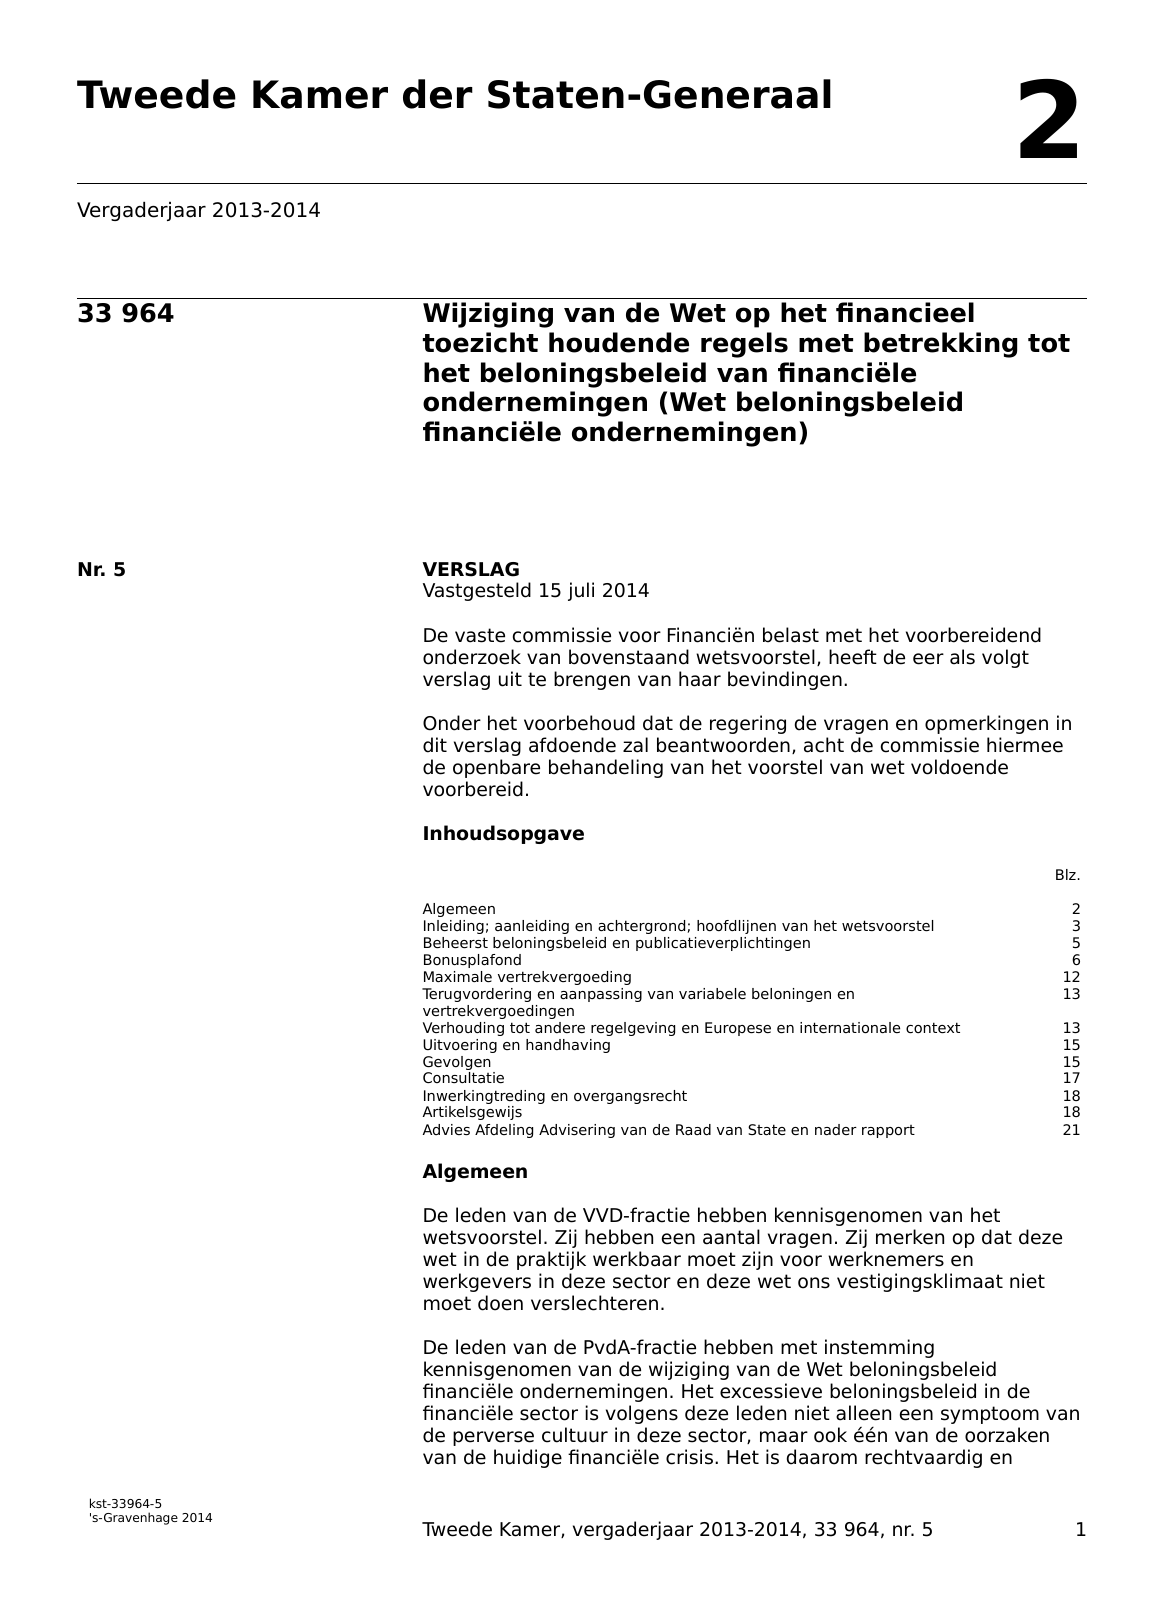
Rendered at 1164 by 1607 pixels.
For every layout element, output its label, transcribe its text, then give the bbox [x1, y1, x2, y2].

table_cell 6 [1013, 952, 1087, 968]
text De vaste commissie voor Financiën belast met het voorbereidend onderzoek van bovenstaand wetsvoorstel, heeft de eer als volgt verslag uit te brengen van haar bevindingen. [422, 624, 1087, 691]
text Vastgesteld 15 juli 2014 [422, 580, 1087, 602]
text De leden van de VVD-fractie hebben kennisgenomen van het wetsvoorstel. Zij hebben een aantal vragen. Zij merken op dat deze wet in de praktijk werkbaar moet zijn voor werknemers en werkgevers in deze sector en deze wet ons vestigingsklimaat niet moet doen verslechteren. [422, 1205, 1087, 1314]
table_cell Bonusplafond [422, 952, 1013, 968]
text De leden van de PvdA-fractie hebben met instemming kennisgenomen van de wijziging van de Wet beloningsbeleid financiële ondernemingen. Het excessieve beloningsbeleid in de financiële sector is volgens deze leden niet alleen een symptoom van de perverse cultuur in deze sector, maar ook één van de oorzaken van de huidige financiële crisis. Het is daarom rechtvaardig en [422, 1337, 1087, 1469]
table_cell Artikelsgewijs [422, 1104, 1013, 1121]
table_cell 13 [1013, 1020, 1087, 1036]
table_cell 15 [1013, 1036, 1087, 1053]
table_header Blz. [1013, 867, 1087, 884]
table_cell Inleiding; aanleiding en achtergrond; hoofdlijnen van het wetsvoorstel [422, 918, 1013, 934]
table_cell [1013, 884, 1087, 901]
table_cell [422, 884, 1013, 901]
table_cell Consultatie [422, 1070, 1013, 1087]
table_cell 15 [1013, 1054, 1087, 1070]
table_cell Maximale vertrekvergoeding [422, 969, 1013, 986]
table_cell Terugvordering en aanpassing van variabele beloningen en vertrekvergoedingen [422, 986, 1013, 1019]
table_cell 21 [1013, 1121, 1087, 1138]
table_cell 18 [1013, 1104, 1087, 1121]
table_header [422, 867, 1013, 884]
table_header 2 [886, 59, 1087, 183]
table_cell 12 [1013, 969, 1087, 986]
table_cell 18 [1013, 1088, 1087, 1104]
subtitle Algemeen [422, 1161, 1087, 1182]
text kst-33964-5 [88, 1497, 323, 1511]
table_cell 5 [1013, 935, 1087, 952]
subtitle 33 964 Wijziging van de Wet op het financieel toezicht houdende regels met betrekking tot het beloningsbeleid van financiële ondernemingen (Wet beloningsbeleid financiële ondernemingen) [77, 299, 1087, 447]
table_cell Uitvoering en handhaving [422, 1036, 1013, 1053]
table_cell 13 [1013, 986, 1087, 1019]
subtitle Inhoudsopgave [422, 823, 1087, 845]
table_cell 3 [1013, 918, 1087, 934]
table_cell Advies Afdeling Advisering van de Raad van State en nader rapport [422, 1121, 1013, 1138]
table_cell 2 [1013, 901, 1087, 918]
table_header Tweede Kamer der Staten-Generaal [77, 59, 886, 183]
table_cell Verhouding tot andere regelgeving en Europese en internationale context [422, 1020, 1013, 1036]
table_cell Algemeen [422, 901, 1013, 918]
table_cell Vergaderjaar 2013-2014 [77, 184, 1087, 298]
table_cell 17 [1013, 1070, 1087, 1087]
subtitle Nr. 5 VERSLAG [77, 558, 1087, 580]
table_cell Gevolgen [422, 1054, 1013, 1070]
table_cell Inwerkingtreding en overgangsrecht [422, 1088, 1013, 1104]
table_cell Beheerst beloningsbeleid en publicatieverplichtingen [422, 935, 1013, 952]
text 's-Gravenhage 2014 [88, 1511, 323, 1525]
text Onder het voorbehoud dat de regering de vragen en opmerkingen in dit verslag afdoende zal beantwoorden, acht de commissie hiermee de openbare behandeling van het voorstel van wet voldoende voorbereid. [422, 713, 1087, 801]
